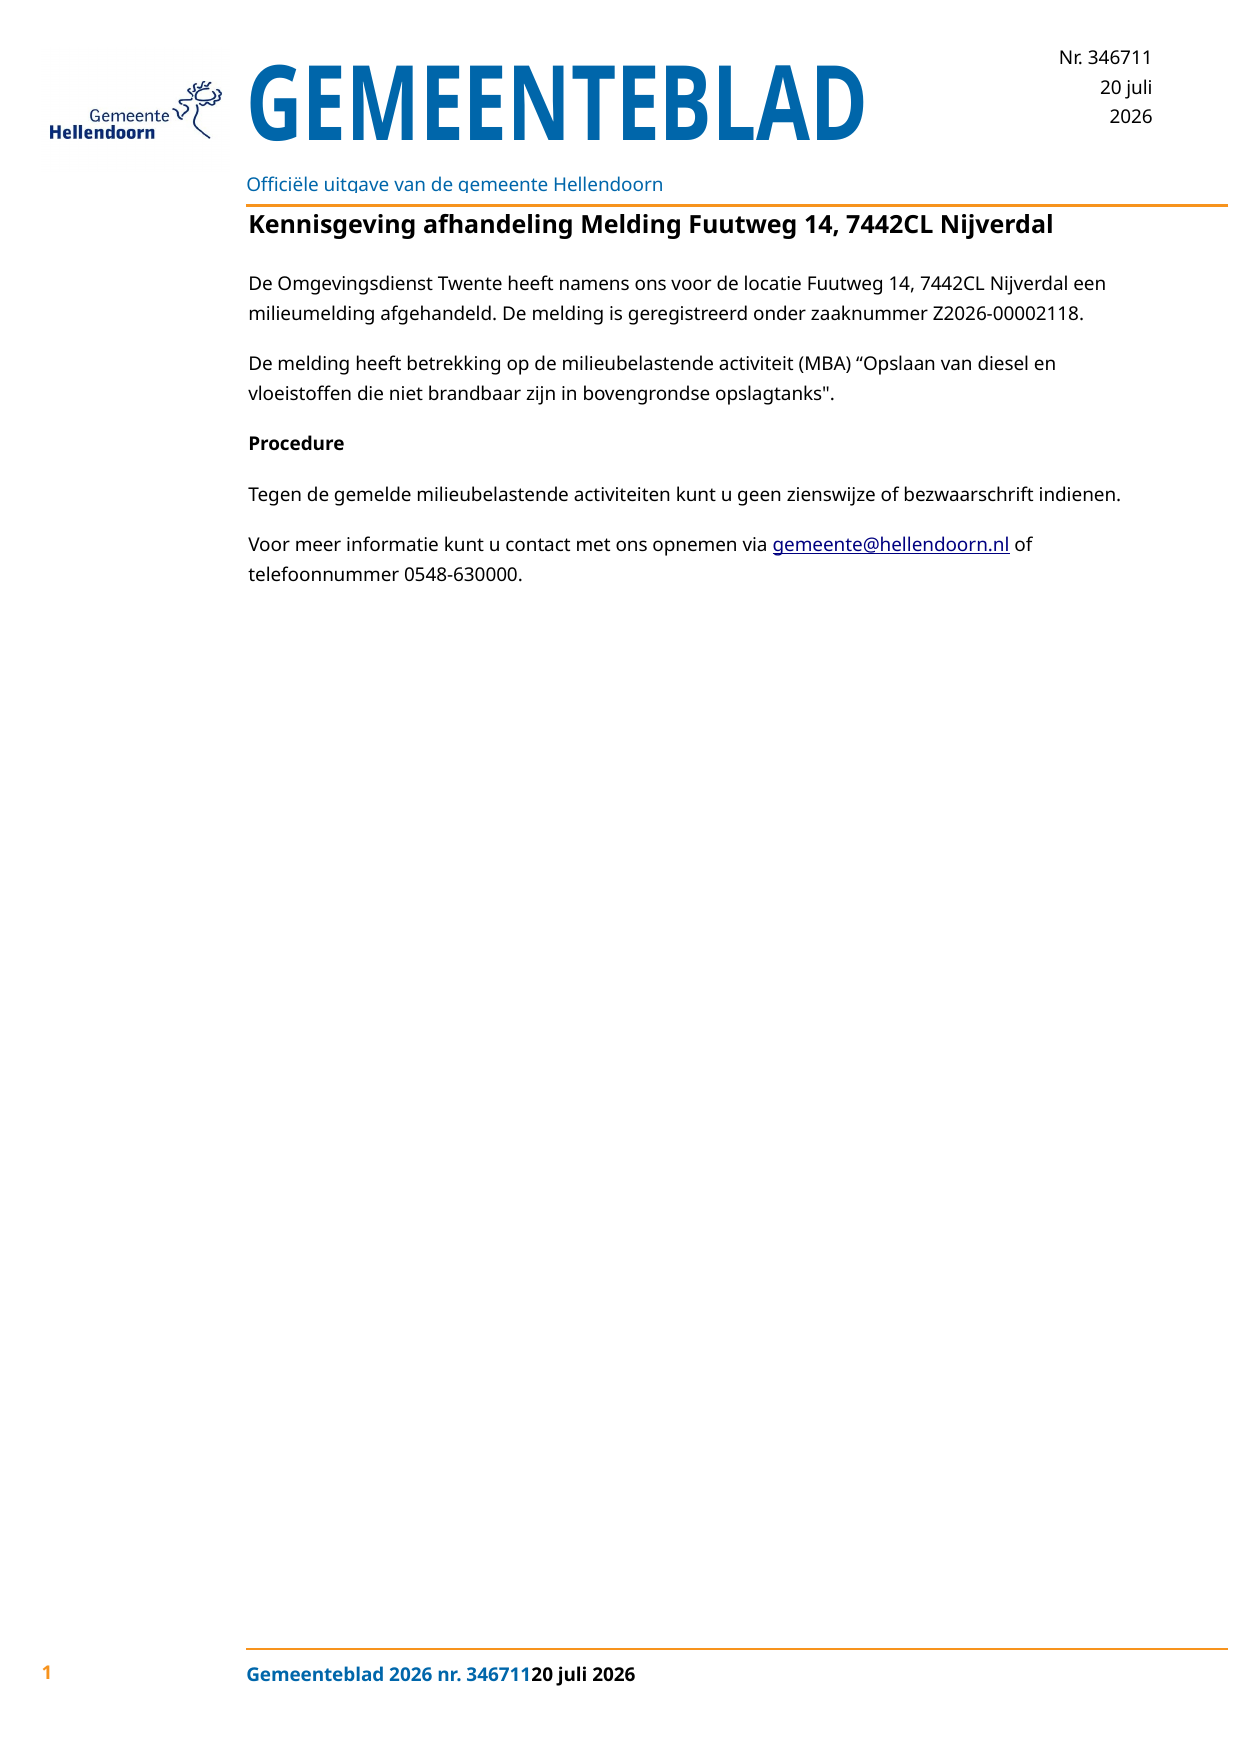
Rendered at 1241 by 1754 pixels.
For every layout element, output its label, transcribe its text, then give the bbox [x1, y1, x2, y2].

text Tegen de gemelde milieubelastende activiteiten kunt u geen zienswijze of bezwaarschrift indienen. [248, 481, 1152, 506]
text Kennisgeving afhandeling Melding Fuutweg 14, 7442CL Nijverdal [248, 207, 1152, 241]
text Voor meer informatie kunt u contact met ons opnemen via gemeente@hellendoorn.nl of telefoonnummer 0548-630000. [248, 531, 1152, 586]
text Procedure [248, 430, 1152, 456]
text De melding heeft betrekking op de milieubelastende activiteit (MBA) “Opslaan van diesel en vloeistoffen die niet brandbaar zijn in bovengrondse opslagtanks". [248, 350, 1152, 406]
picture [41, 47, 231, 172]
text De Omgevingsdienst Twente heeft namens ons voor de locatie Fuutweg 14, 7442CL Nijverdal een milieumelding afgehandeld. De melding is geregistreerd onder zaaknummer Z2026-00002118. [248, 270, 1152, 326]
